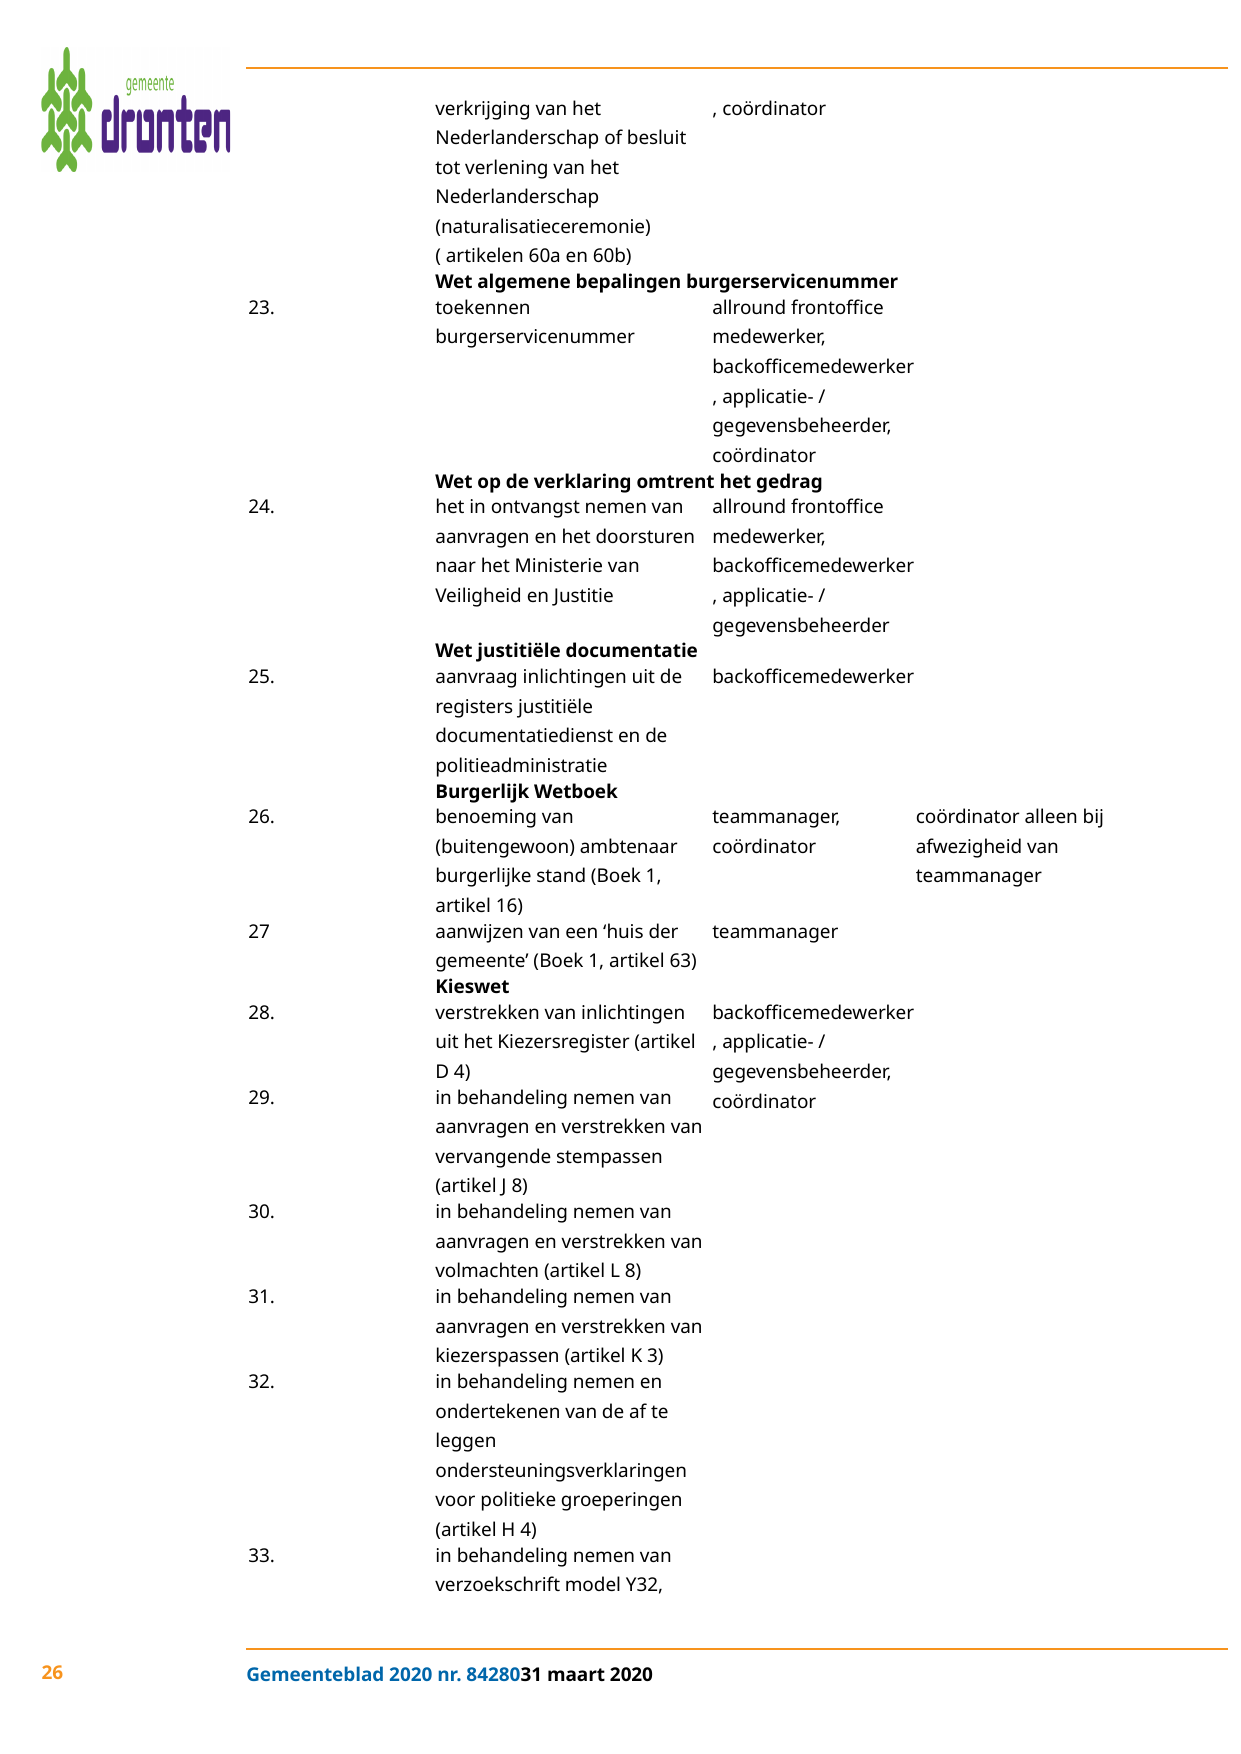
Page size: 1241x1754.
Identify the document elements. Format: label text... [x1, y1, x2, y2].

table_cell [248, 95, 435, 268]
table_cell verkrijging van het Nederlanderschap of besluit tot verlening van het Nederlanderschap (naturalisatieceremonie)( artikelen 60a en 60b) [435, 95, 712, 268]
table_cell teammanager, coördinator [712, 804, 916, 918]
table_cell Wet algemene bepalingen burgerservicenummer [435, 269, 1152, 294]
table_cell Kieswet [435, 973, 1152, 999]
table_cell 23. [248, 294, 435, 468]
table_cell [248, 973, 435, 999]
table_cell in behandeling nemen en ondertekenen van de af te leggen ondersteuningsverklaringen voor politieke groeperingen (artikel H 4) [435, 1368, 712, 1542]
table_cell in behandeling nemen van aanvragen en verstrekken van vervangende stempassen (artikel J 8) [435, 1084, 712, 1198]
table_cell [916, 494, 1152, 638]
table_cell 28. [248, 999, 435, 1084]
table_cell het in ontvangst nemen van aanvragen en het doorsturen naar het Ministerie van Veiligheid en Justitie [435, 494, 712, 638]
table_cell in behandeling nemen van aanvragen en verstrekken van kiezerspassen (artikel K 3) [435, 1283, 712, 1368]
table_cell 30. [248, 1199, 435, 1283]
table_cell [248, 468, 435, 493]
table_cell [916, 294, 1152, 468]
table_cell [248, 638, 435, 663]
table_cell backofficemedewerker [712, 663, 916, 778]
table_cell 27 [248, 918, 435, 973]
table_cell 32. [248, 1368, 435, 1542]
table_cell allround frontoffice medewerker, backofficemedewerker, applicatie- / gegevensbeheerder, coördinator [712, 294, 916, 468]
table_cell 25. [248, 663, 435, 778]
table_cell toekennen burgerservicenummer [435, 294, 712, 468]
table_cell 31. [248, 1283, 435, 1368]
table_cell [916, 95, 1152, 268]
table_cell Burgerlijk Wetboek [435, 778, 1152, 803]
table_cell allround frontoffice medewerker, backofficemedewerker, applicatie- / gegevensbeheerder [712, 494, 916, 638]
table_cell 24. [248, 494, 435, 638]
table_cell aanwijzen van een ‘huis der gemeente’ (Boek 1, artikel 63) [435, 918, 712, 973]
table_cell Wet justitiële documentatie [435, 638, 1152, 663]
table_cell [248, 778, 435, 803]
table_cell coördinator alleen bij afwezigheid van teammanager [916, 804, 1152, 918]
table_cell verstrekken van inlichtingen uit het Kiezersregister (artikel D 4) [435, 999, 712, 1084]
table_cell benoeming van (buitengewoon) ambtenaar burgerlijke stand (Boek 1, artikel 16) [435, 804, 712, 918]
table_cell 29. [248, 1084, 435, 1198]
table_cell [248, 269, 435, 294]
table_cell 33. [248, 1542, 435, 1597]
table_cell 26. [248, 804, 435, 918]
table_cell in behandeling nemen van verzoekschrift model Y32, [435, 1542, 712, 1597]
table_cell Wet op de verklaring omtrent het gedrag [435, 468, 1152, 493]
table_cell teammanager [712, 918, 916, 973]
table_cell [916, 663, 1152, 778]
table_cell [916, 999, 1152, 1597]
table_cell backofficemedewerker, applicatie- / gegevensbeheerder, coördinator [712, 999, 916, 1597]
picture [41, 47, 231, 172]
table_cell , coördinator [712, 95, 916, 268]
table_cell in behandeling nemen van aanvragen en verstrekken van volmachten (artikel L 8) [435, 1199, 712, 1283]
table_cell aanvraag inlichtingen uit de registers justitiële documentatiedienst en de politieadministratie [435, 663, 712, 778]
table_cell [916, 918, 1152, 973]
